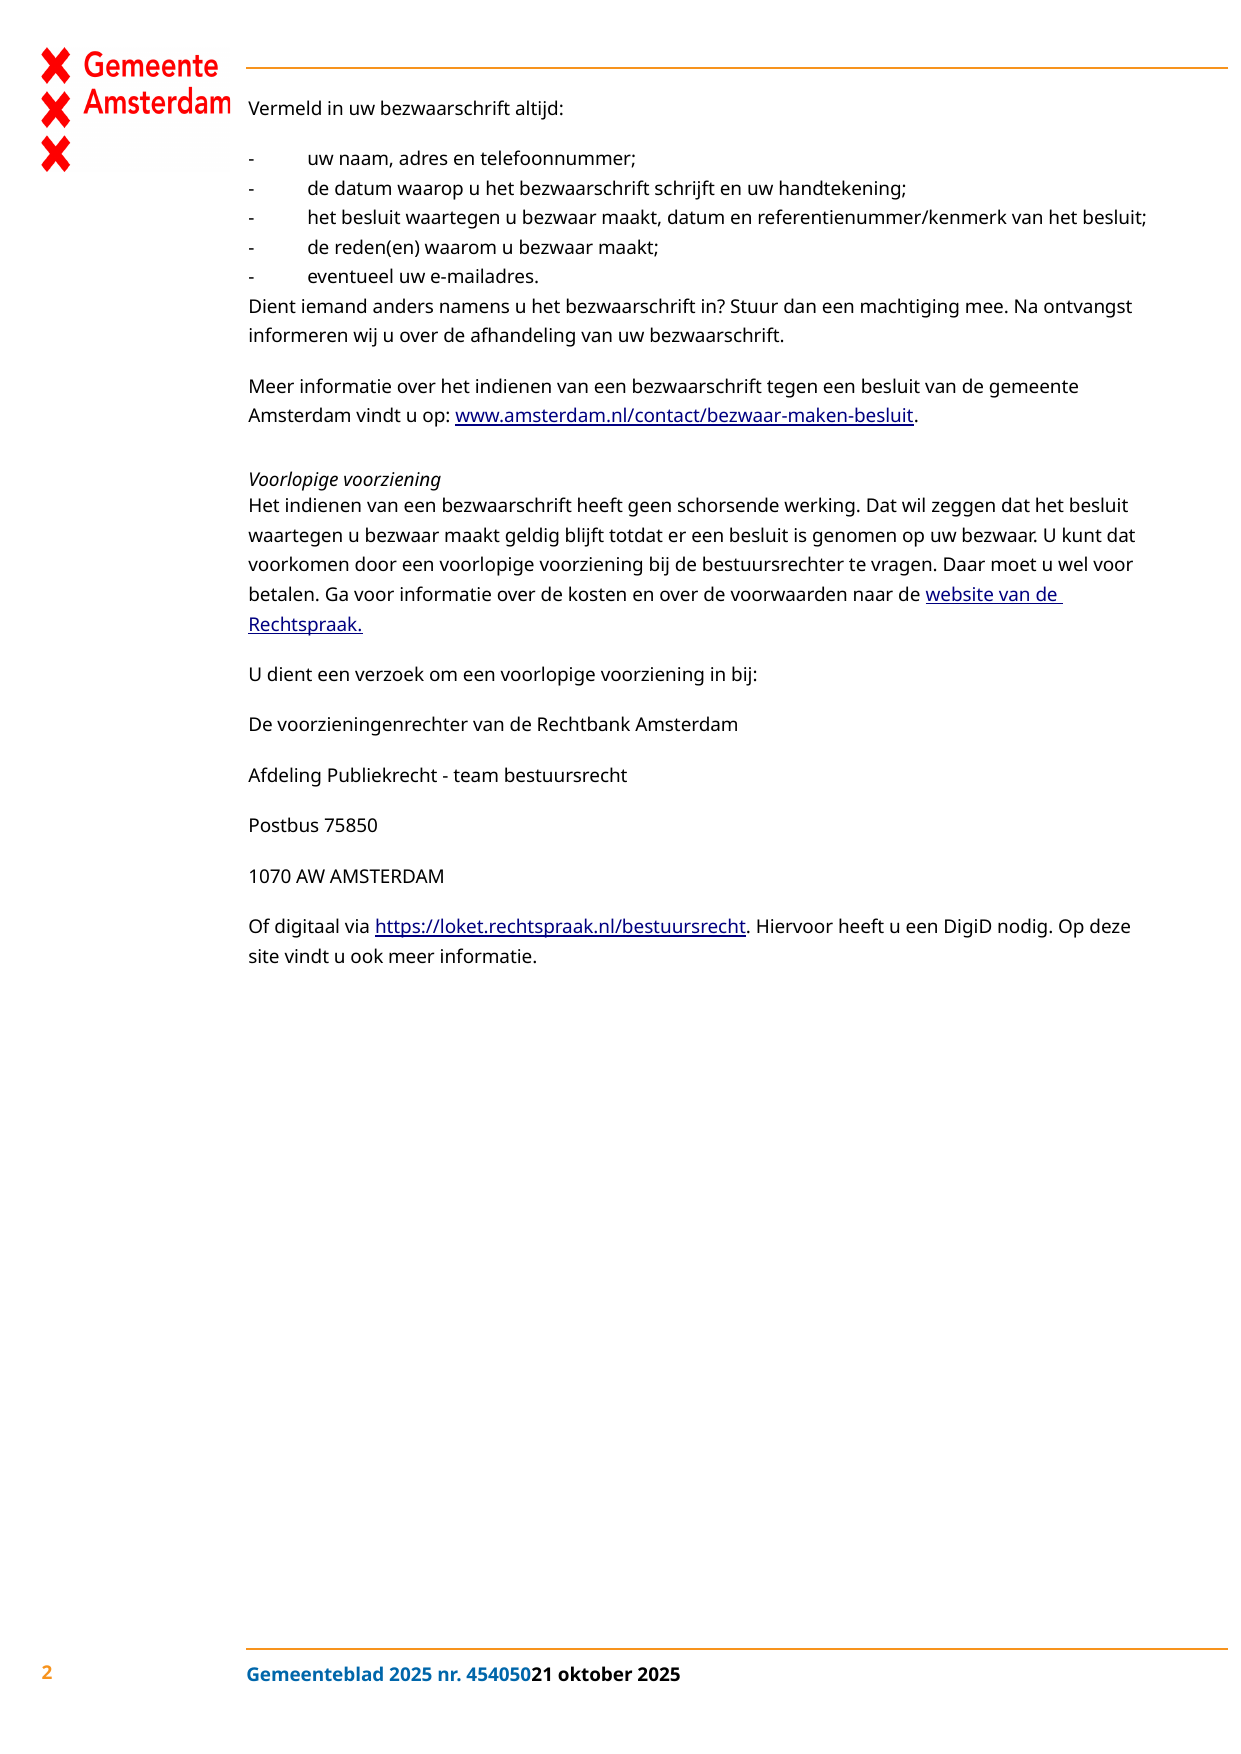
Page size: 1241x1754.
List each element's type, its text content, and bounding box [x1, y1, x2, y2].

text Voorlopige voorziening [248, 467, 1152, 492]
text Het indienen van een bezwaarschrift heeft geen schorsende werking. Dat wil zeggen dat het besluit waartegen u bezwaar maakt geldig blijft totdat er een besluit is genomen op uw bezwaar. U kunt dat voorkomen door een voorlopige voorziening bij de bestuursrechter te vragen. Daar moet u wel voor betalen. Ga voor informatie over de kosten en over de voorwaarden naar de website van de Rechtspraak. [248, 492, 1152, 636]
text U dient een verzoek om een voorlopige voorziening in bij: [248, 661, 1152, 687]
text Postbus 75850 [248, 812, 1152, 838]
text Dient iemand anders namens u het bezwaarschrift in? Stuur dan een machtiging mee. Na ontvangst informeren wij u over de afhandeling van uw bezwaarschrift. [248, 293, 1152, 348]
text Afdeling Publiekrecht - team bestuursrecht [248, 762, 1152, 788]
text Vermeld in uw bezwaarschrift altijd: [248, 95, 1152, 121]
list eventueel uw e-mailadres. [248, 263, 1152, 289]
picture [41, 47, 231, 172]
text De voorzieningenrechter van de Rechtbank Amsterdam [248, 712, 1152, 737]
list uw naam, adres en telefoonnummer; [248, 145, 1152, 171]
list de datum waarop u het bezwaarschrift schrijft en uw handtekening; [248, 175, 1152, 201]
text 1070 AW AMSTERDAM [248, 863, 1152, 888]
text Of digitaal via https://loket.rechtspraak.nl/bestuursrecht. Hiervoor heeft u een DigiD nodig. Op deze site vindt u ook meer informatie. [248, 913, 1152, 968]
text Meer informatie over het indienen van een bezwaarschrift tegen een besluit van de gemeente Amsterdam vindt u op: www.amsterdam.nl/contact/bezwaar-maken-besluit. [248, 373, 1152, 428]
list het besluit waartegen u bezwaar maakt, datum en referentienummer/kenmerk van het besluit; [248, 204, 1152, 230]
list de reden(en) waarom u bezwaar maakt; [248, 234, 1152, 260]
